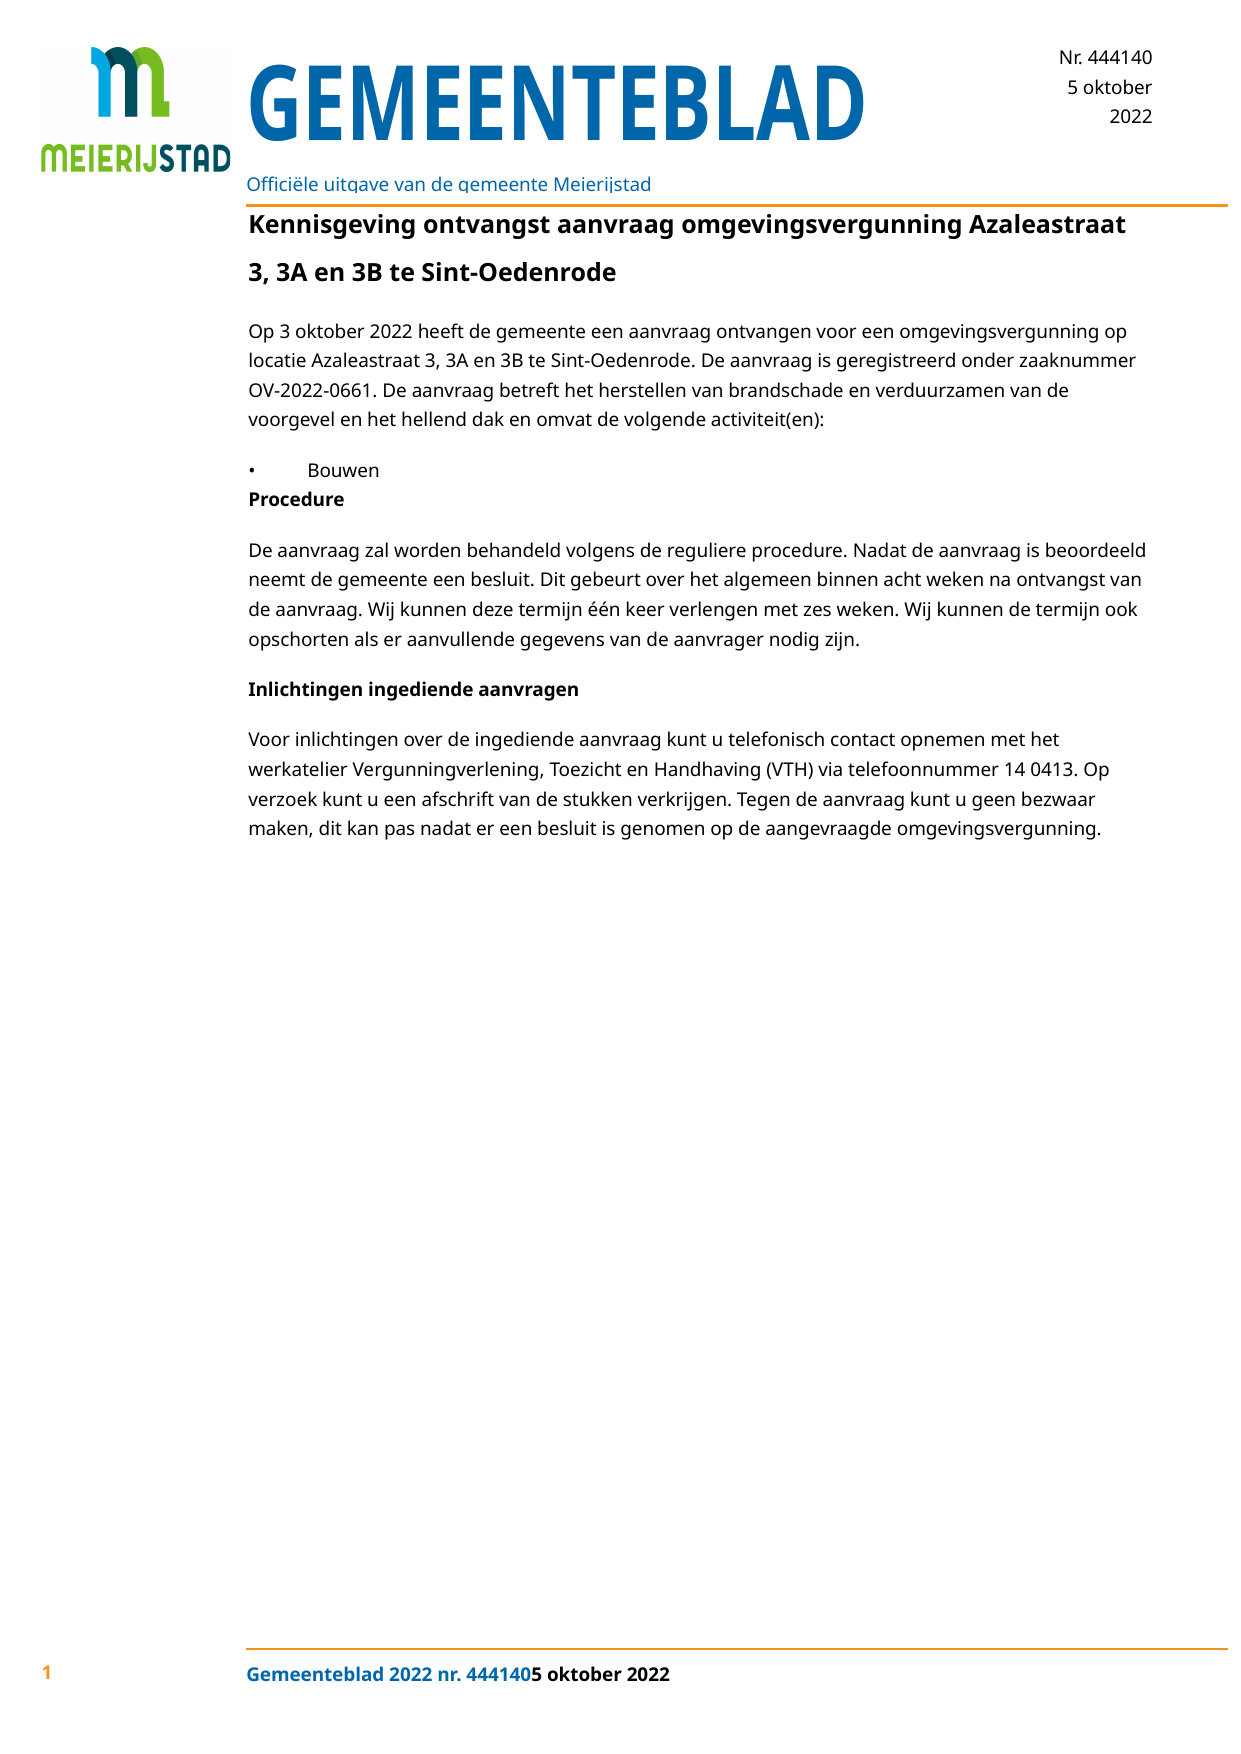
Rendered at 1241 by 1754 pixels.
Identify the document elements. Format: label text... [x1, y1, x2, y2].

text Inlichtingen ingediende aanvragen [248, 676, 1152, 702]
list Bouwen [248, 457, 1152, 483]
text Op 3 oktober 2022 heeft de gemeente een aanvraag ontvangen voor een omgevingsvergunning op locatie Azaleastraat 3, 3A en 3B te Sint-Oedenrode. De aanvraag is geregistreerd onder zaaknummer OV-2022-0661. De aanvraag betreft het herstellen van brandschade en verduurzamen van de voorgevel en het hellend dak en omvat de volgende activiteit(en): [248, 318, 1152, 432]
text Kennisgeving ontvangst aanvraag omgevingsvergunning Azaleastraat 3, 3A en 3B te Sint-Oedenrode [248, 207, 1152, 288]
text Voor inlichtingen over de ingediende aanvraag kunt u telefonisch contact opnemen met het werkatelier Vergunningverlening, Toezicht en Handhaving (VTH) via telefoonnummer 14 0413. Op verzoek kunt u een afschrift van de stukken verkrijgen. Tegen de aanvraag kunt u geen bezwaar maken, dit kan pas nadat er een besluit is genomen op de aangevraagde omgevingsvergunning. [248, 727, 1152, 841]
text Procedure [248, 487, 1152, 512]
picture [41, 47, 231, 172]
text De aanvraag zal worden behandeld volgens de reguliere procedure. Nadat de aanvraag is beoordeeld neemt de gemeente een besluit. Dit gebeurt over het algemeen binnen acht weken na ontvangst van de aanvraag. Wij kunnen deze termijn één keer verlengen met zes weken. Wij kunnen de termijn ook opschorten als er aanvullende gegevens van de aanvrager nodig zijn. [248, 537, 1152, 652]
